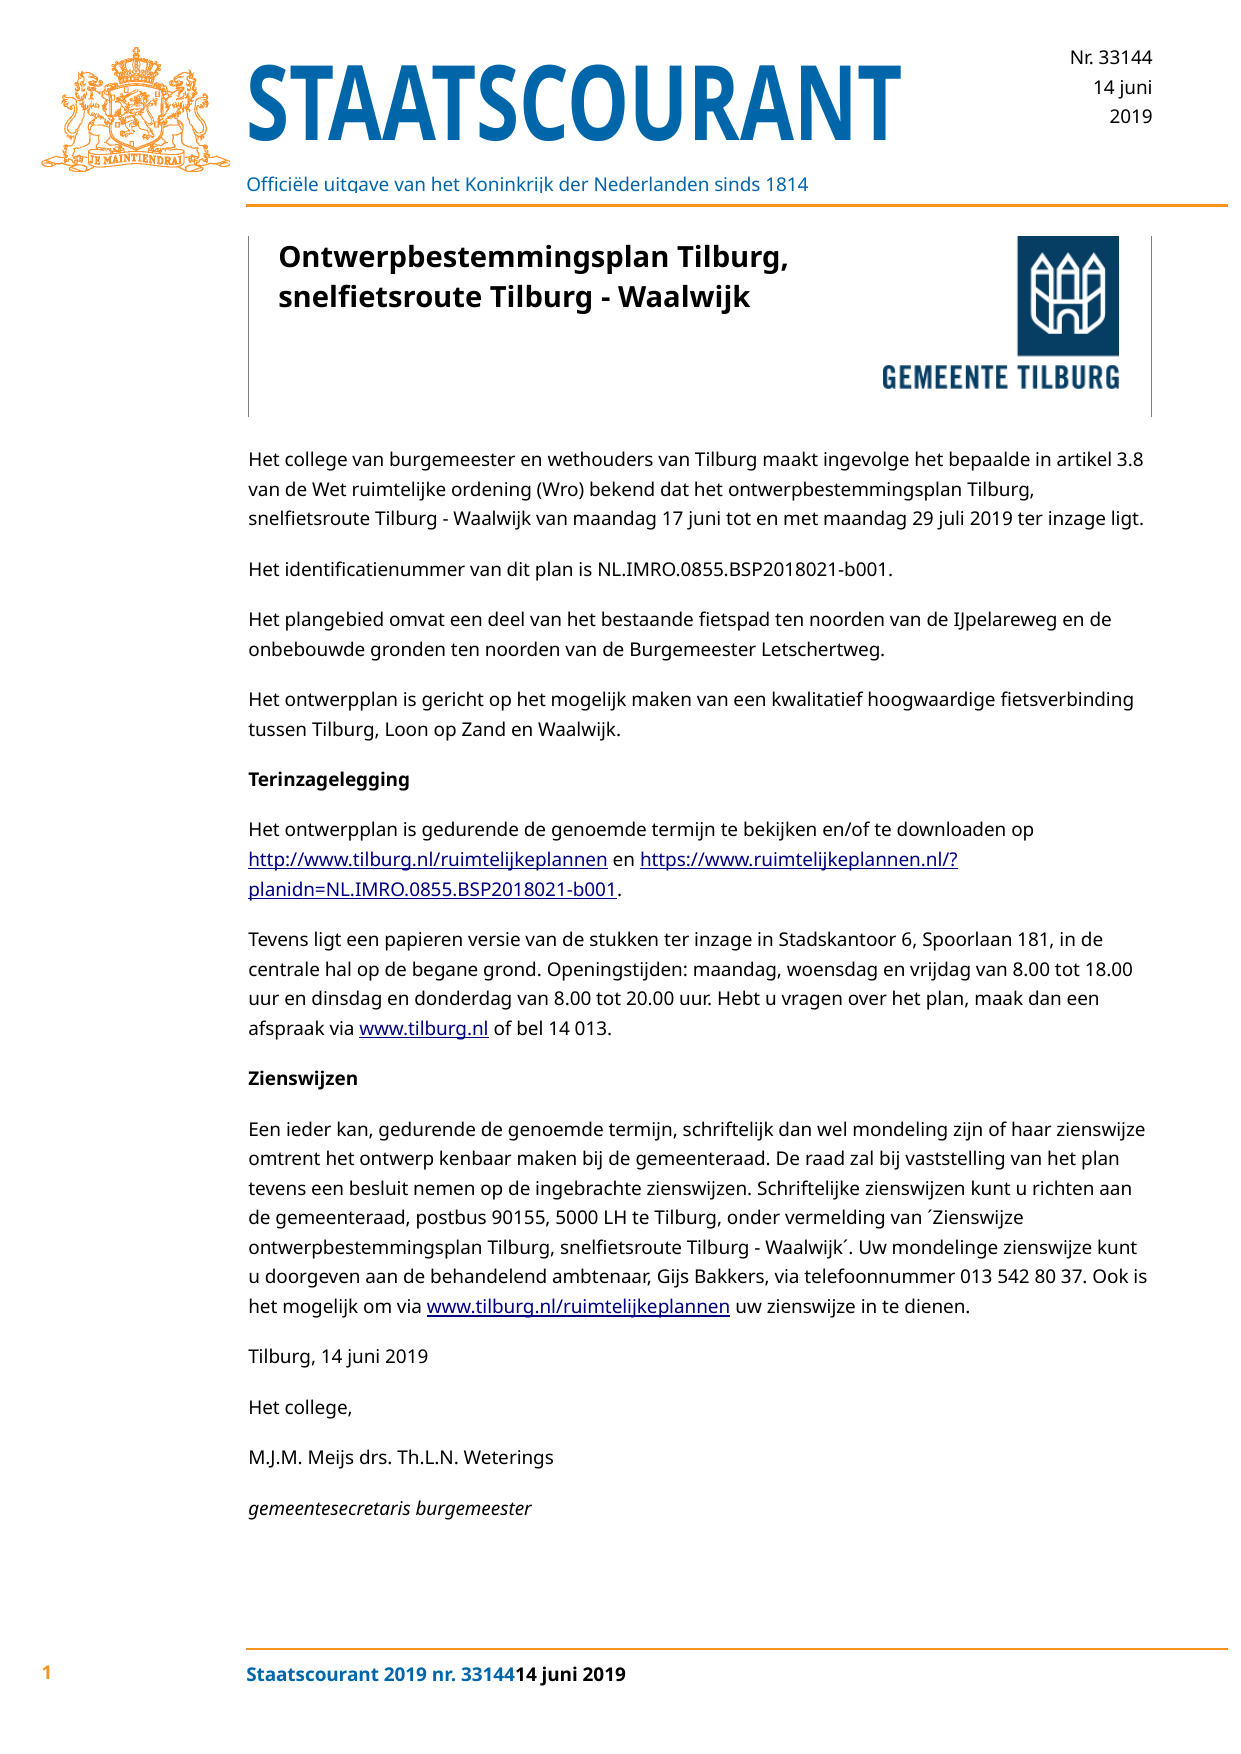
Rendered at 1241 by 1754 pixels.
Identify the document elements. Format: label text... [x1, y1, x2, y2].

table_header Ontwerpbestemmingsplan Tilburg, snelfietsroute Tilburg - Waalwijk [249, 236, 850, 417]
text Tevens ligt een papieren versie van de stukken ter inzage in Stadskantoor 6, Spoorlaan 181, in de centrale hal op de begane grond. Openingstijden: maandag, woensdag en vrijdag van 8.00 tot 18.00 uur en dinsdag en donderdag van 8.00 tot 20.00 uur. Hebt u vragen over het plan, maak dan een afspraak via www.tilburg.nl of bel 14 013. [248, 926, 1152, 1041]
text Zienswijzen [248, 1065, 1152, 1091]
picture [41, 47, 231, 172]
picture [882, 236, 1119, 391]
table_header [850, 236, 1151, 417]
text Het ontwerpplan is gericht op het mogelijk maken van een kwalitatief hoogwaardige fietsverbinding tussen Tilburg, Loon op Zand en Waalwijk. [248, 686, 1152, 741]
text Tilburg, 14 juni 2019 [248, 1344, 1152, 1369]
text Het college, [248, 1394, 1152, 1420]
text Het ontwerpplan is gedurende de genoemde termijn te bekijken en/of te downloaden op http://www.tilburg.nl/ruimtelijkeplannen en https://www.ruimtelijkeplannen.nl/?planidn=NL.IMRO.0855.BSP2018021-b001. [248, 817, 1152, 901]
text Het college van burgemeester en wethouders van Tilburg maakt ingevolge het bepaalde in artikel 3.8 van de Wet ruimtelijke ordening (Wro) bekend dat het ontwerpbestemmingsplan Tilburg, snelfietsroute Tilburg - Waalwijk van maandag 17 juni tot en met maandag 29 juli 2019 ter inzage ligt. [248, 446, 1152, 531]
text gemeentesecretaris burgemeester [248, 1495, 1152, 1521]
text Terinzagelegging [248, 766, 1152, 792]
text Het plangebied omvat een deel van het bestaande fietspad ten noorden van de IJpelareweg en de onbebouwde gronden ten noorden van de Burgemeester Letschertweg. [248, 606, 1152, 661]
text Het identificatienummer van dit plan is NL.IMRO.0855.BSP2018021-b001. [248, 556, 1152, 581]
text M.J.M. Meijs drs. Th.L.N. Weterings [248, 1444, 1152, 1470]
text Een ieder kan, gedurende de genoemde termijn, schriftelijk dan wel mondeling zijn of haar zienswijze omtrent het ontwerp kenbaar maken bij de gemeenteraad. De raad zal bij vaststelling van het plan tevens een besluit nemen op de ingebrachte zienswijzen. Schriftelijke zienswijzen kunt u richten aan de gemeenteraad, postbus 90155, 5000 LH te Tilburg, onder vermelding van ´Zienswijze ontwerpbestemmingsplan Tilburg, snelfietsroute Tilburg - Waalwijk´. Uw mondelinge zienswijze kunt u doorgeven aan de behandelend ambtenaar, Gijs Bakkers, via telefoonnummer 013 542 80 37. Ook is het mogelijk om via www.tilburg.nl/ruimtelijkeplannen uw zienswijze in te dienen. [248, 1116, 1152, 1319]
